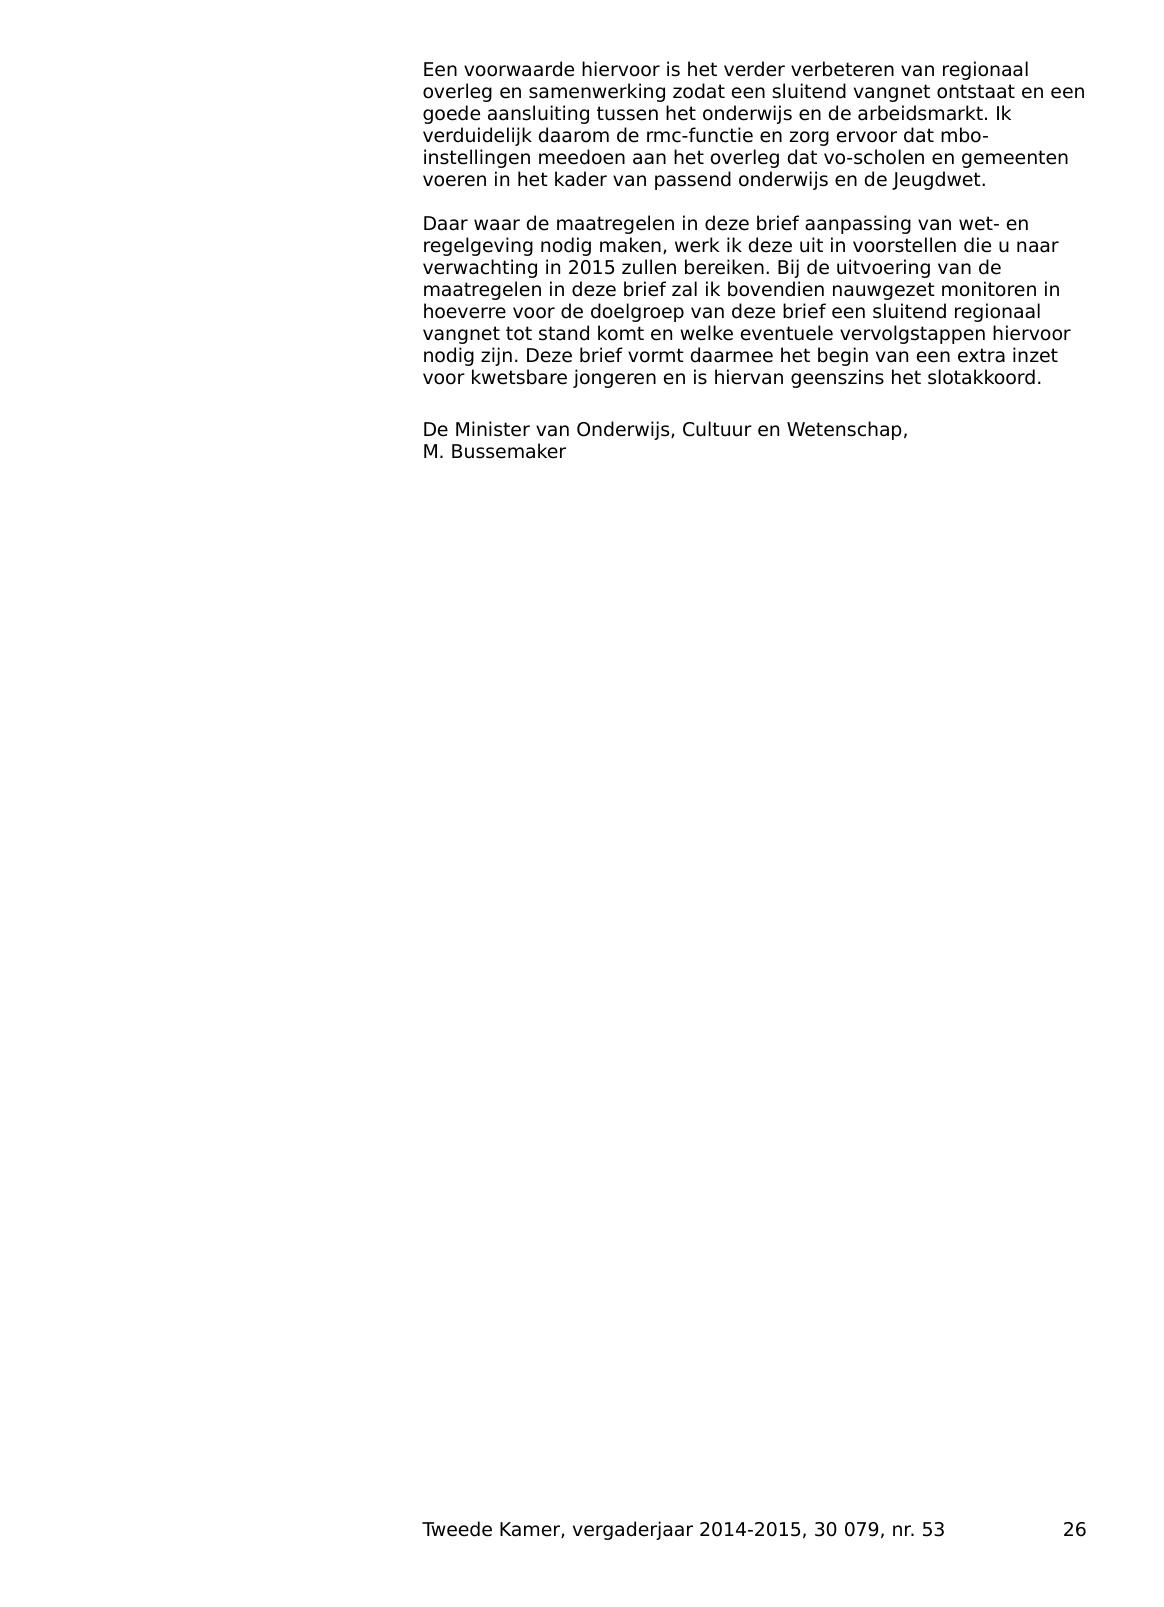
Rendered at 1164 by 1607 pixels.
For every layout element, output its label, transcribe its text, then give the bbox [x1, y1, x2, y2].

text De Minister van Onderwijs, Cultuur en Wetenschap, M. Bussemaker [422, 419, 1087, 463]
text Daar waar de maatregelen in deze brief aanpassing van wet- en regelgeving nodig maken, werk ik deze uit in voorstellen die u naar verwachting in 2015 zullen bereiken. Bij de uitvoering van de maatregelen in deze brief zal ik bovendien nauwgezet monitoren in hoeverre voor de doelgroep van deze brief een sluitend regionaal vangnet tot stand komt en welke eventuele vervolgstappen hiervoor nodig zijn. Deze brief vormt daarmee het begin van een extra inzet voor kwetsbare jongeren en is hiervan geenszins het slotakkoord. [422, 213, 1087, 389]
text Een voorwaarde hiervoor is het verder verbeteren van regionaal overleg en samenwerking zodat een sluitend vangnet ontstaat en een goede aansluiting tussen het onderwijs en de arbeidsmarkt. Ik verduidelijk daarom de rmc-functie en zorg ervoor dat mbo-instellingen meedoen aan het overleg dat vo-scholen en gemeenten voeren in het kader van passend onderwijs en de Jeugdwet. [422, 59, 1087, 191]
